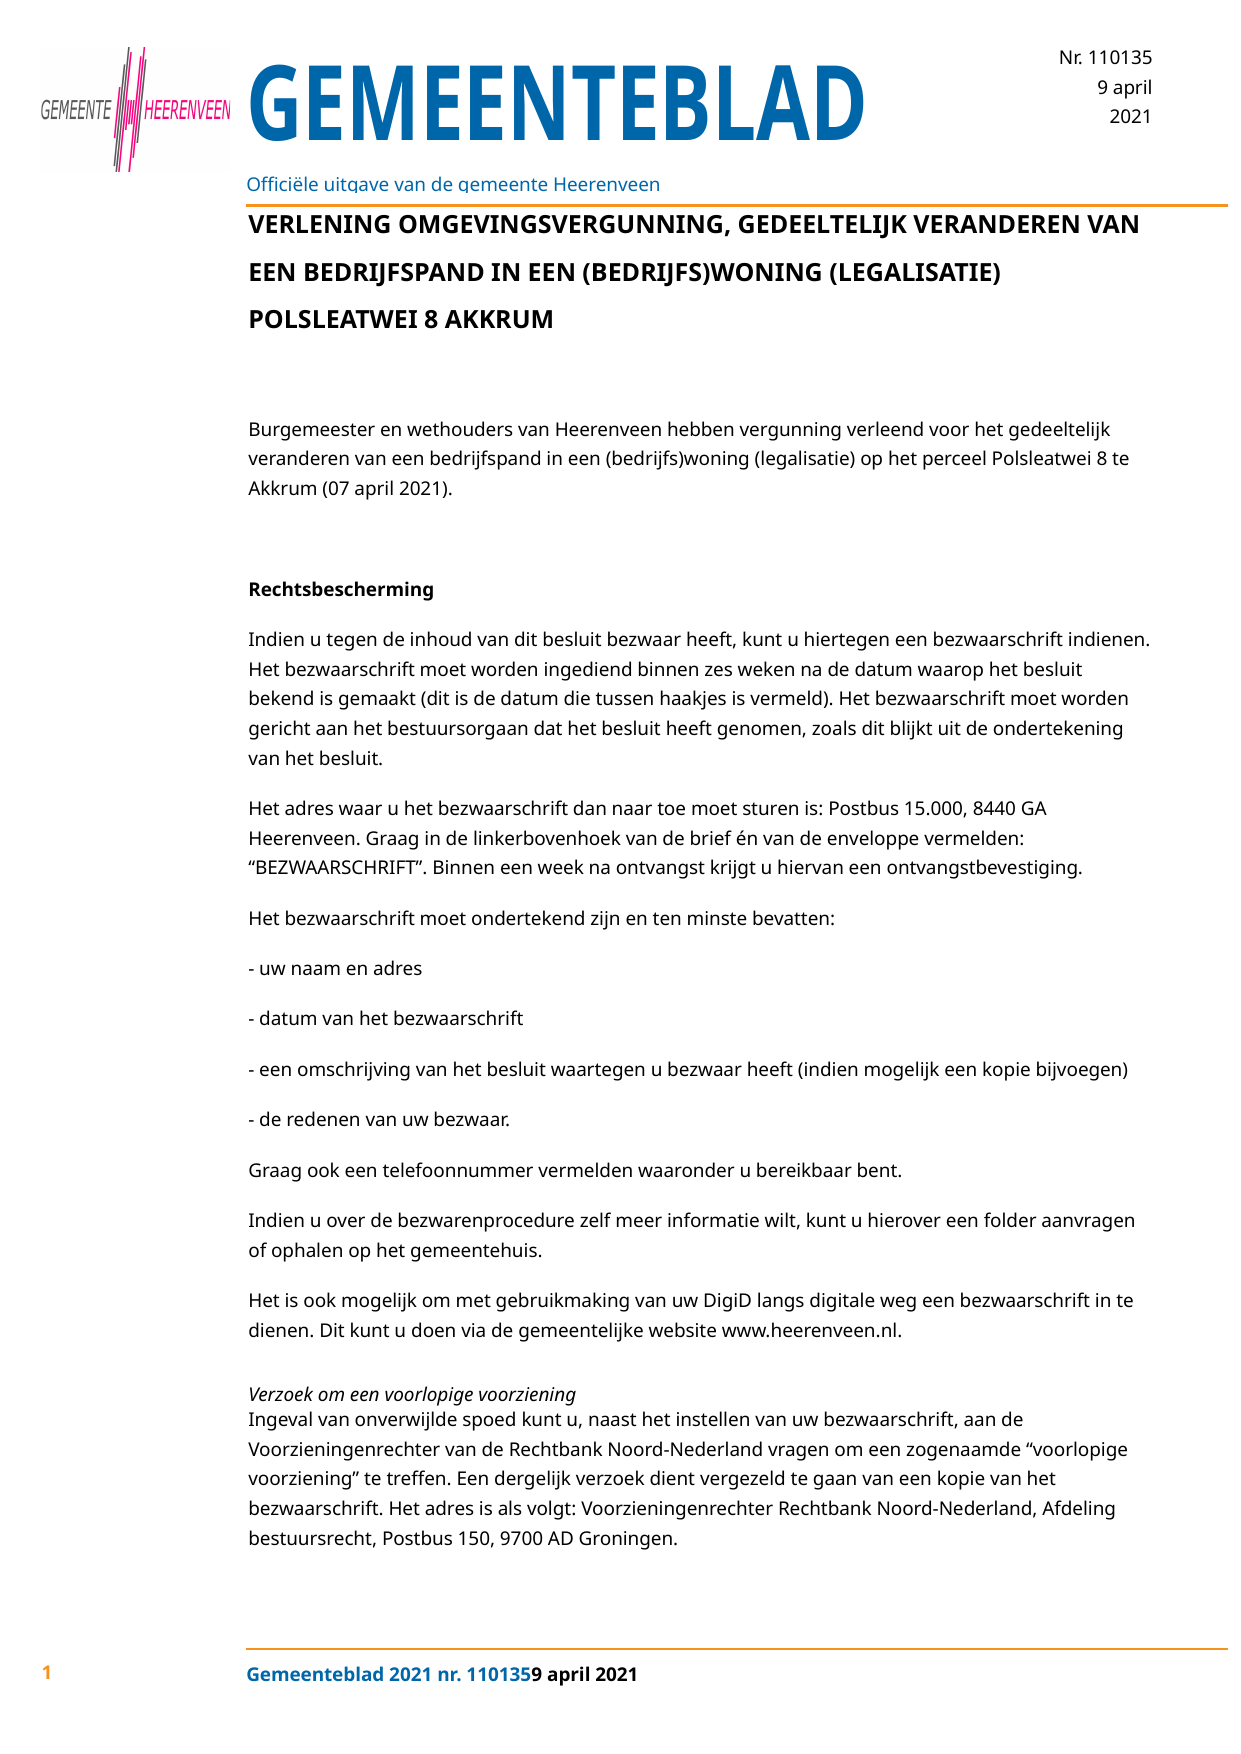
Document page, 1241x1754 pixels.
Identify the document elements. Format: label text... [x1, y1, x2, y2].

text Indien u tegen de inhoud van dit besluit bezwaar heeft, kunt u hiertegen een bezwaarschrift indienen. Het bezwaarschrift moet worden ingediend binnen zes weken na de datum waarop het besluit bekend is gemaakt (dit is de datum die tussen haakjes is vermeld). Het bezwaarschrift moet worden gericht aan het bestuursorgaan dat het besluit heeft genomen, zoals dit blijkt uit de ondertekening van het besluit. [248, 626, 1152, 770]
text VERLENING OMGEVINGSVERGUNNING, GEDEELTELIJK VERANDEREN VAN EEN BEDRIJFSPAND IN EEN (BEDRIJFS)WONING (LEGALISATIE) POLSLEATWEI 8 AKKRUM [248, 207, 1152, 336]
text - datum van het bezwaarschrift [248, 1006, 1152, 1031]
text - de redenen van uw bezwaar. [248, 1106, 1152, 1132]
text - uw naam en adres [248, 955, 1152, 981]
text Rechtsbescherming [248, 576, 1152, 602]
text Het is ook mogelijk om met gebruikmaking van uw DigiD langs digitale weg een bezwaarschrift in te dienen. Dit kunt u doen via de gemeentelijke website www.heerenveen.nl. [248, 1287, 1152, 1342]
text - een omschrijving van het besluit waartegen u bezwaar heeft (indien mogelijk een kopie bijvoegen) [248, 1056, 1152, 1082]
text Indien u over de bezwarenprocedure zelf meer informatie wilt, kunt u hierover een folder aanvragen of ophalen op het gemeentehuis. [248, 1207, 1152, 1262]
picture [41, 47, 231, 172]
text Het bezwaarschrift moet ondertekend zijn en ten minste bevatten: [248, 905, 1152, 930]
text Graag ook een telefoonnummer vermelden waaronder u bereikbaar bent. [248, 1157, 1152, 1182]
text Burgemeester en wethouders van Heerenveen hebben vergunning verleend voor het gedeeltelijk veranderen van een bedrijfspand in een (bedrijfs)woning (legalisatie) op het perceel Polsleatwei 8 te Akkrum (07 april 2021). [248, 416, 1152, 501]
text Ingeval van onverwijlde spoed kunt u, naast het instellen van uw bezwaarschrift, aan de Voorzieningenrechter van de Rechtbank Noord-Nederland vragen om een zogenaamde “voorlopige voorziening” te treffen. Een dergelijk verzoek dient vergezeld te gaan van een kopie van het bezwaarschrift. Het adres is als volgt: Voorzieningenrechter Rechtbank Noord-Nederland, Afdeling bestuursrecht, Postbus 150, 9700 AD Groningen. [248, 1406, 1152, 1551]
text Het adres waar u het bezwaarschrift dan naar toe moet sturen is: Postbus 15.000, 8440 GA Heerenveen. Graag in de linkerbovenhoek van de brief én van de enveloppe vermelden: “BEZWAARSCHRIFT”. Binnen een week na ontvangst krijgt u hiervan een ontvangstbevestiging. [248, 795, 1152, 880]
text Verzoek om een voorlopige voorziening [248, 1381, 1152, 1406]
